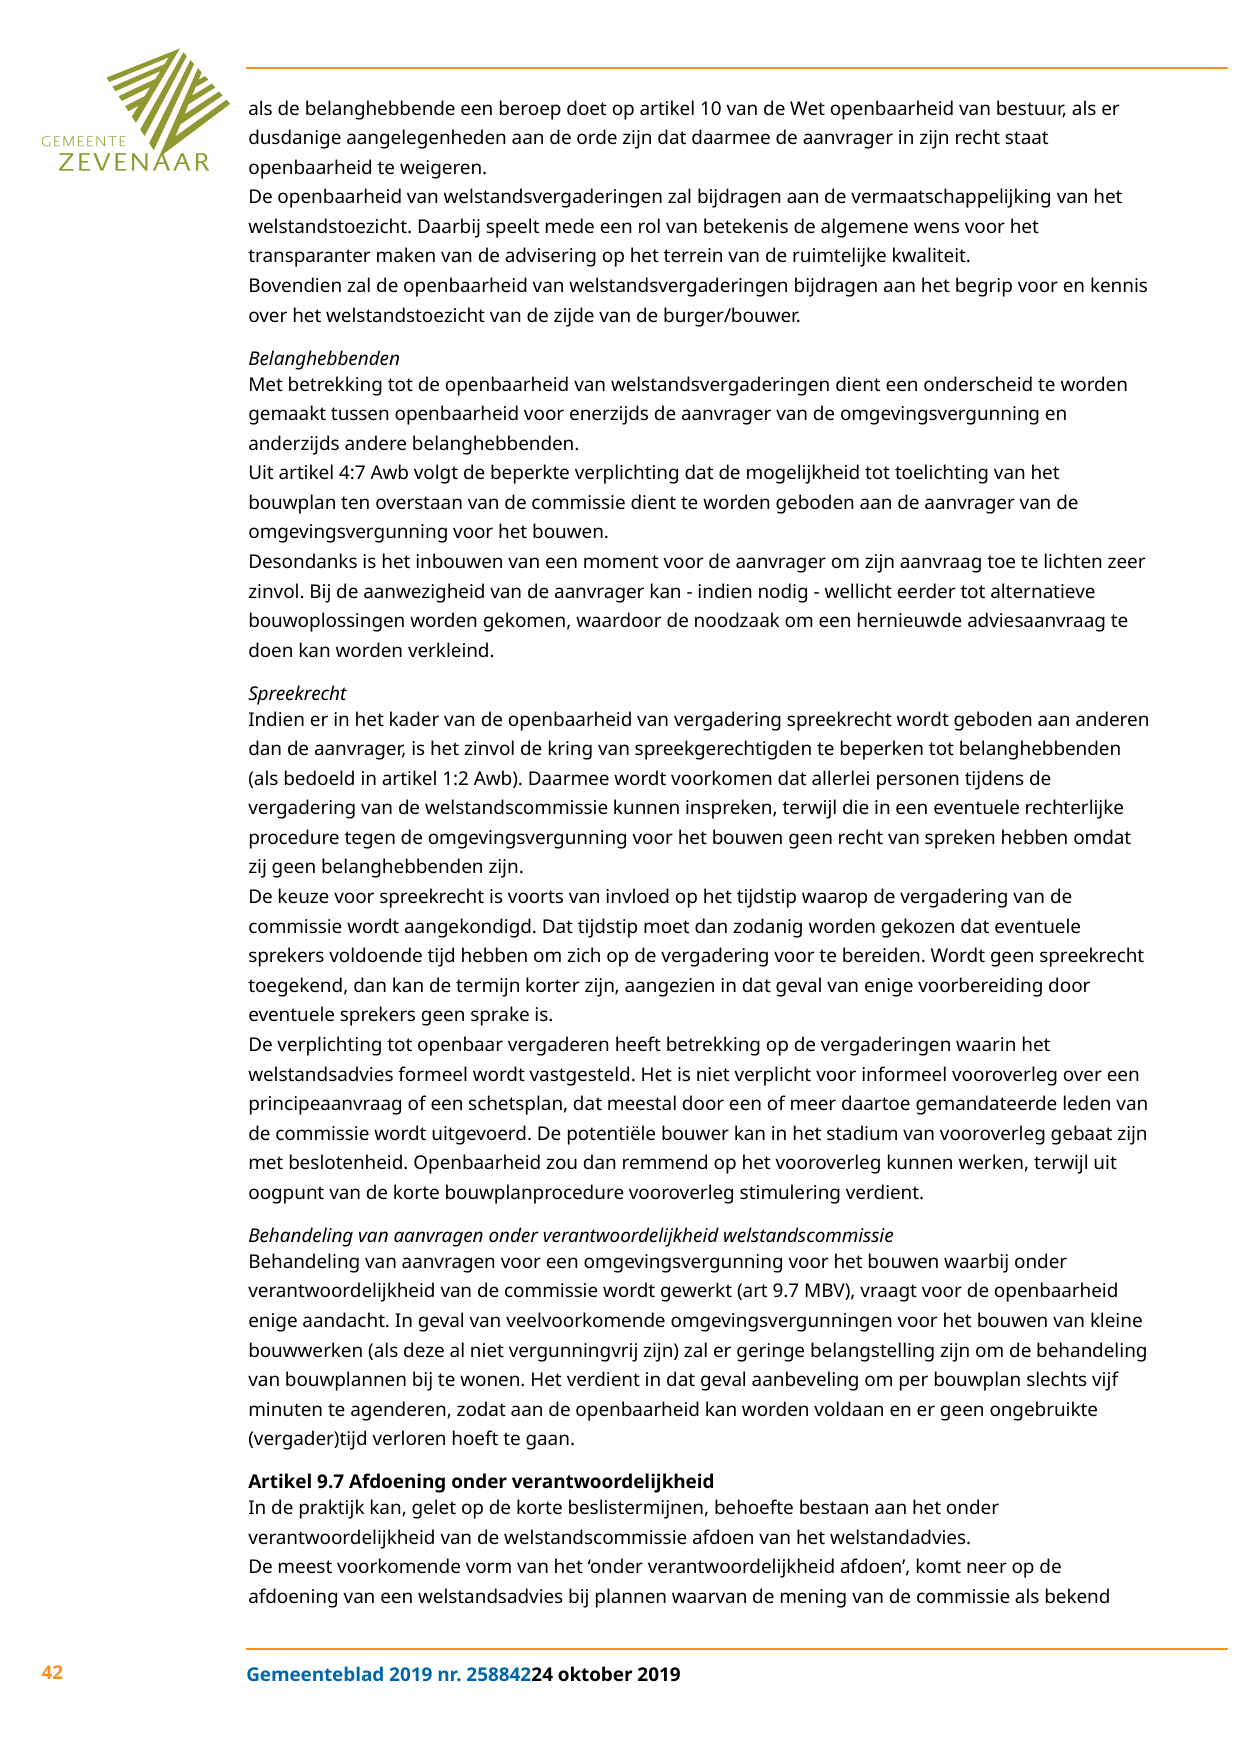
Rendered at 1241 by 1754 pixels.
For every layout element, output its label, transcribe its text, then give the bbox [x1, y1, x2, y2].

text als de belanghebbende een beroep doet op artikel 10 van de Wet openbaarheid van bestuur, als er dusdanige aangelegenheden aan de orde zijn dat daarmee de aanvrager in zijn recht staat openbaarheid te weigeren. [248, 95, 1152, 180]
text De meest voorkomende vorm van het ‘onder verantwoordelijkheid afdoen’, komt neer op de afdoening van een welstandsadvies bij plannen waarvan de mening van de commissie als bekend [248, 1553, 1152, 1609]
picture [41, 47, 231, 172]
text Spreekrecht [248, 680, 1152, 706]
text Met betrekking tot de openbaarheid van welstandsvergaderingen dient een onderscheid te worden gemaakt tussen openbaarheid voor enerzijds de aanvrager van de omgevingsvergunning en anderzijds andere belanghebbenden. [248, 371, 1152, 456]
text Behandeling van aanvragen voor een omgevingsvergunning voor het bouwen waarbij onder verantwoordelijkheid van de commissie wordt gewerkt (art 9.7 MBV), vraagt voor de openbaarheid enige aandacht. In geval van veelvoorkomende omgevingsvergunningen voor het bouwen van kleine bouwwerken (als deze al niet vergunningvrij zijn) zal er geringe belangstelling zijn om de behandeling van bouwplannen bij te wonen. Het verdient in dat geval aanbeveling om per bouwplan slechts vijf minuten te agenderen, zodat aan de openbaarheid kan worden voldaan en er geen ongebruikte (vergader)tijd verloren hoeft te gaan. [248, 1248, 1152, 1451]
text Indien er in het kader van de openbaarheid van vergadering spreekrecht wordt geboden aan anderen dan de aanvrager, is het zinvol de kring van spreekgerechtigden te beperken tot belanghebbenden (als bedoeld in artikel 1:2 Awb). Daarmee wordt voorkomen dat allerlei personen tijdens de vergadering van de welstandscommissie kunnen inspreken, terwijl die in een eventuele rechterlijke procedure tegen de omgevingsvergunning voor het bouwen geen recht van spreken hebben omdat zij geen belanghebbenden zijn. [248, 706, 1152, 879]
text In de praktijk kan, gelet op de korte beslistermijnen, behoefte bestaan aan het onder verantwoordelijkheid van de welstandscommissie afdoen van het welstandadvies. [248, 1494, 1152, 1550]
text Bovendien zal de openbaarheid van welstandsvergaderingen bijdragen aan het begrip voor en kennis over het welstandstoezicht van de zijde van de burger/bouwer. [248, 272, 1152, 328]
text De openbaarheid van welstandsvergaderingen zal bijdragen aan de vermaatschappelijking van het welstandstoezicht. Daarbij speelt mede een rol van betekenis de algemene wens voor het transparanter maken van de advisering op het terrein van de ruimtelijke kwaliteit. [248, 183, 1152, 268]
text Belanghebbenden [248, 345, 1152, 371]
text Uit artikel 4:7 Awb volgt de beperkte verplichting dat de mogelijkheid tot toelichting van het bouwplan ten overstaan van de commissie dient te worden geboden aan de aanvrager van de omgevingsvergunning voor het bouwen. [248, 459, 1152, 544]
text De keuze voor spreekrecht is voorts van invloed op het tijdstip waarop de vergadering van de commissie wordt aangekondigd. Dat tijdstip moet dan zodanig worden gekozen dat eventuele sprekers voldoende tijd hebben om zich op de vergadering voor te bereiden. Wordt geen spreekrecht toegekend, dan kan de termijn korter zijn, aangezien in dat geval van enige voorbereiding door eventuele sprekers geen sprake is. [248, 883, 1152, 1027]
text Desondanks is het inbouwen van een moment voor de aanvrager om zijn aanvraag toe te lichten zeer zinvol. Bij de aanwezigheid van de aanvrager kan - indien nodig - wellicht eerder tot alternatieve bouwoplossingen worden gekomen, waardoor de noodzaak om een hernieuwde adviesaanvraag te doen kan worden verkleind. [248, 548, 1152, 663]
text Artikel 9.7 Afdoening onder verantwoordelijkheid [248, 1469, 1152, 1494]
text Behandeling van aanvragen onder verantwoordelijkheid welstandscommissie [248, 1222, 1152, 1248]
text De verplichting tot openbaar vergaderen heeft betrekking op de vergaderingen waarin het welstandsadvies formeel wordt vastgesteld. Het is niet verplicht voor informeel vooroverleg over een principeaanvraag of een schetsplan, dat meestal door een of meer daartoe gemandateerde leden van de commissie wordt uitgevoerd. De potentiële bouwer kan in het stadium van vooroverleg gebaat zijn met beslotenheid. Openbaarheid zou dan remmend op het vooroverleg kunnen werken, terwijl uit oogpunt van de korte bouwplanprocedure vooroverleg stimulering verdient. [248, 1031, 1152, 1205]
